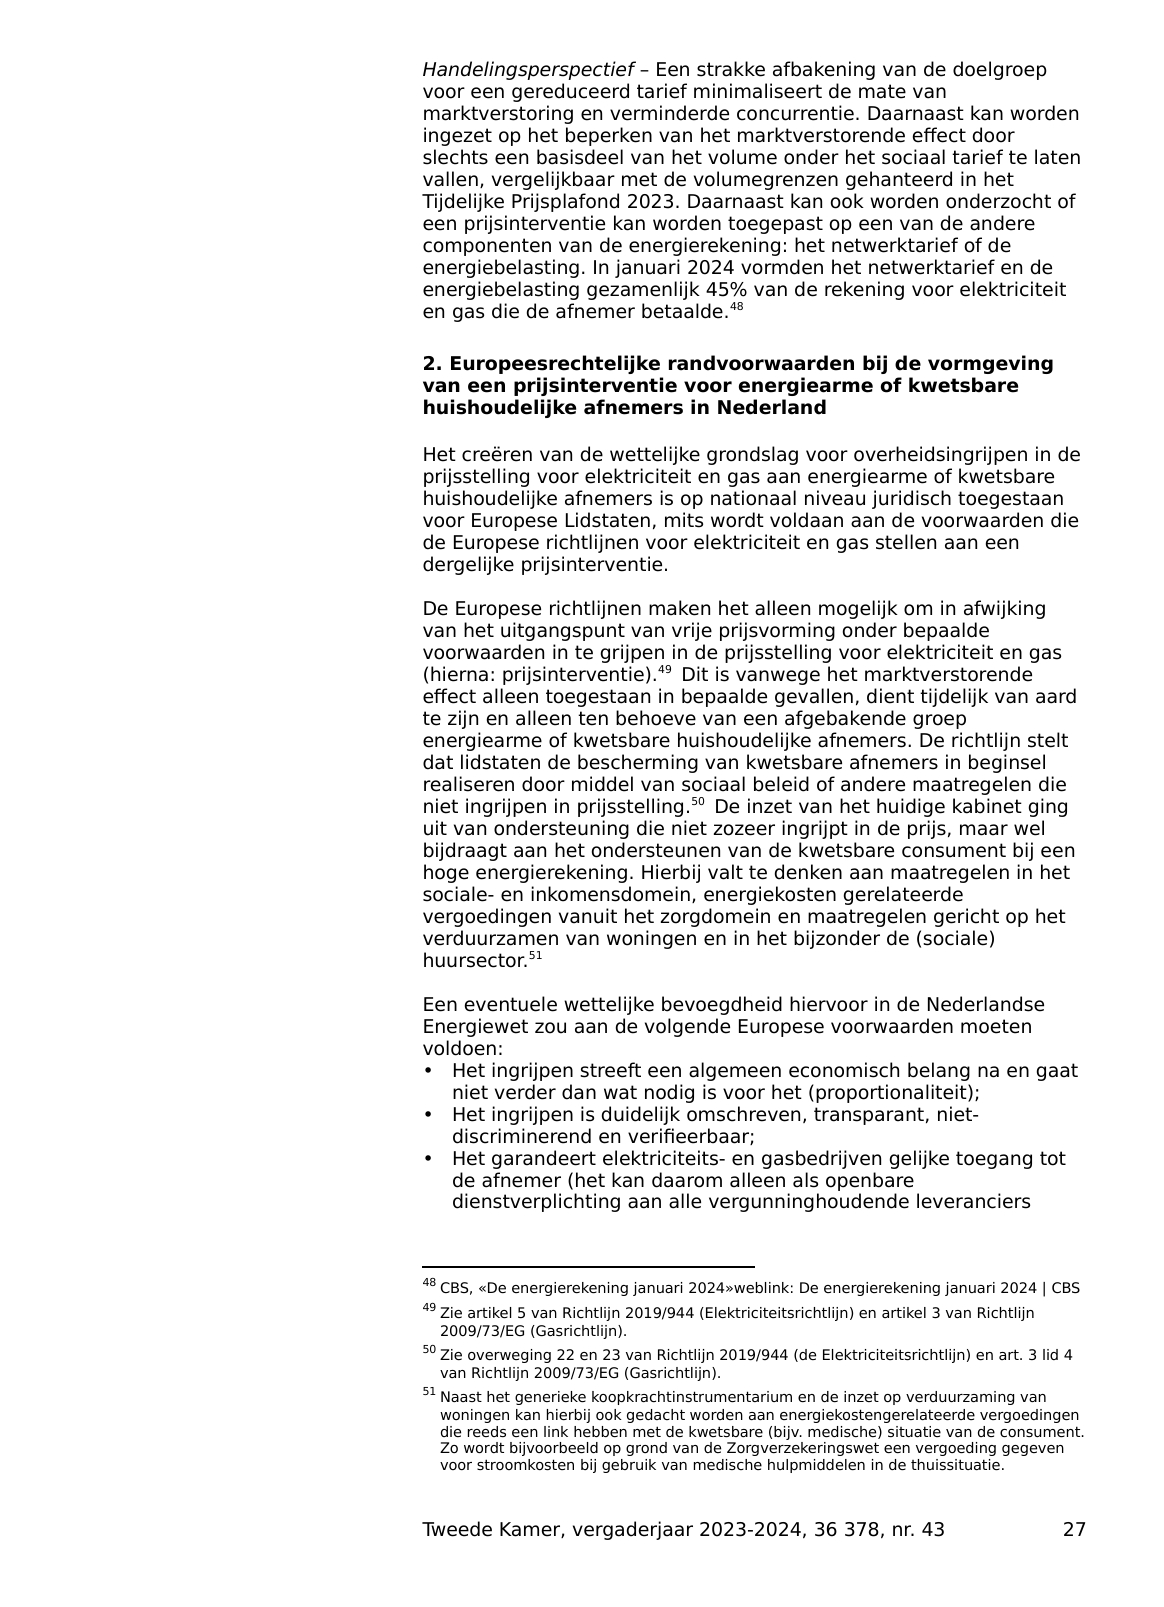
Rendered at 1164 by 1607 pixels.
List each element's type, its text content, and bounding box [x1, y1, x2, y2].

text CBS, «De energierekening januari 2024»weblink: De energierekening januari 2024 | CBS [422, 1276, 1087, 1298]
text Zie overweging 22 en 23 van Richtlijn 2019/944 (de Elektriciteitsrichtlijn) en art. 3 lid 4 van Richtlijn 2009/73/EG (Gasrichtlijn). [422, 1343, 1087, 1382]
text Naast het generieke koopkrachtinstrumentarium en de inzet op verduurzaming van woningen kan hierbij ook gedacht worden aan energiekostengerelateerde vergoedingen die reeds een link hebben met de kwetsbare (bijv. medische) situatie van de consument. Zo wordt bijvoorbeeld op grond van de Zorgverzekeringswet een vergoeding gegeven voor stroomkosten bij gebruik van medische hulpmiddelen in de thuissituatie. [422, 1385, 1087, 1474]
text Het creëren van de wettelijke grondslag voor overheidsingrijpen in de prijsstelling voor elektriciteit en gas aan energiearme of kwetsbare huishoudelijke afnemers is op nationaal niveau juridisch toegestaan voor Europese Lidstaten, mits wordt voldaan aan de voorwaarden die de Europese richtlijnen voor elektriciteit en gas stellen aan een dergelijke prijsinterventie. [422, 444, 1087, 576]
text Zie artikel 5 van Richtlijn 2019/944 (Elektriciteitsrichtlijn) en artikel 3 van Richtlijn 2009/73/EG (Gasrichtlijn). [422, 1301, 1087, 1340]
text De Europese richtlijnen maken het alleen mogelijk om in afwijking van het uitgangspunt van vrije prijsvorming onder bepaalde voorwaarden in te grijpen in de prijsstelling voor elektriciteit en gas (hierna: prijsinterventie). Dit is vanwege het marktverstorende effect alleen toegestaan in bepaalde gevallen, dient tijdelijk van aard te zijn en alleen ten behoeve van een afgebakende groep energiearme of kwetsbare huishoudelijke afnemers. De richtlijn stelt dat lidstaten de bescherming van kwetsbare afnemers in beginsel realiseren door middel van sociaal beleid of andere maatregelen die niet ingrijpen in prijsstelling. De inzet van het huidige kabinet ging uit van ondersteuning die niet zozeer ingrijpt in de prijs, maar wel bijdraagt aan het ondersteunen van de kwetsbare consument bij een hoge energierekening. Hierbij valt te denken aan maatregelen in het sociale- en inkomensdomein, energiekosten gerelateerde vergoedingen vanuit het zorgdomein en maatregelen gericht op het verduurzamen van woningen en in het bijzonder de (sociale) huursector. [422, 598, 1087, 971]
text • Het garandeert elektriciteits- en gasbedrijven gelijke toegang tot de afnemer (het kan daarom alleen als openbare dienstverplichting aan alle vergunninghoudende leveranciers [422, 1147, 1087, 1213]
text • Het ingrijpen streeft een algemeen economisch belang na en gaat niet verder dan wat nodig is voor het (proportionaliteit); [422, 1059, 1087, 1103]
text Handelingsperspectief – Een strakke afbakening van de doelgroep voor een gereduceerd tarief minimaliseert de mate van marktverstoring en verminderde concurrentie. Daarnaast kan worden ingezet op het beperken van het marktverstorende effect door slechts een basisdeel van het volume onder het sociaal tarief te laten vallen, vergelijkbaar met de volumegrenzen gehanteerd in het Tijdelijke Prijsplafond 2023. Daarnaast kan ook worden onderzocht of een prijsinterventie kan worden toegepast op een van de andere componenten van de energierekening: het netwerktarief of de energiebelasting. In januari 2024 vormden het netwerktarief en de energiebelasting gezamenlijk 45% van de rekening voor elektriciteit en gas die de afnemer betaalde. [422, 59, 1087, 323]
subtitle 2. Europeesrechtelijke randvoorwaarden bij de vormgeving van een prijsinterventie voor energiearme of kwetsbare huishoudelijke afnemers in Nederland [422, 353, 1087, 419]
text • Het ingrijpen is duidelijk omschreven, transparant, niet-discriminerend en verifieerbaar; [422, 1103, 1087, 1147]
text Een eventuele wettelijke bevoegdheid hiervoor in de Nederlandse Energiewet zou aan de volgende Europese voorwaarden moeten voldoen: [422, 994, 1087, 1059]
